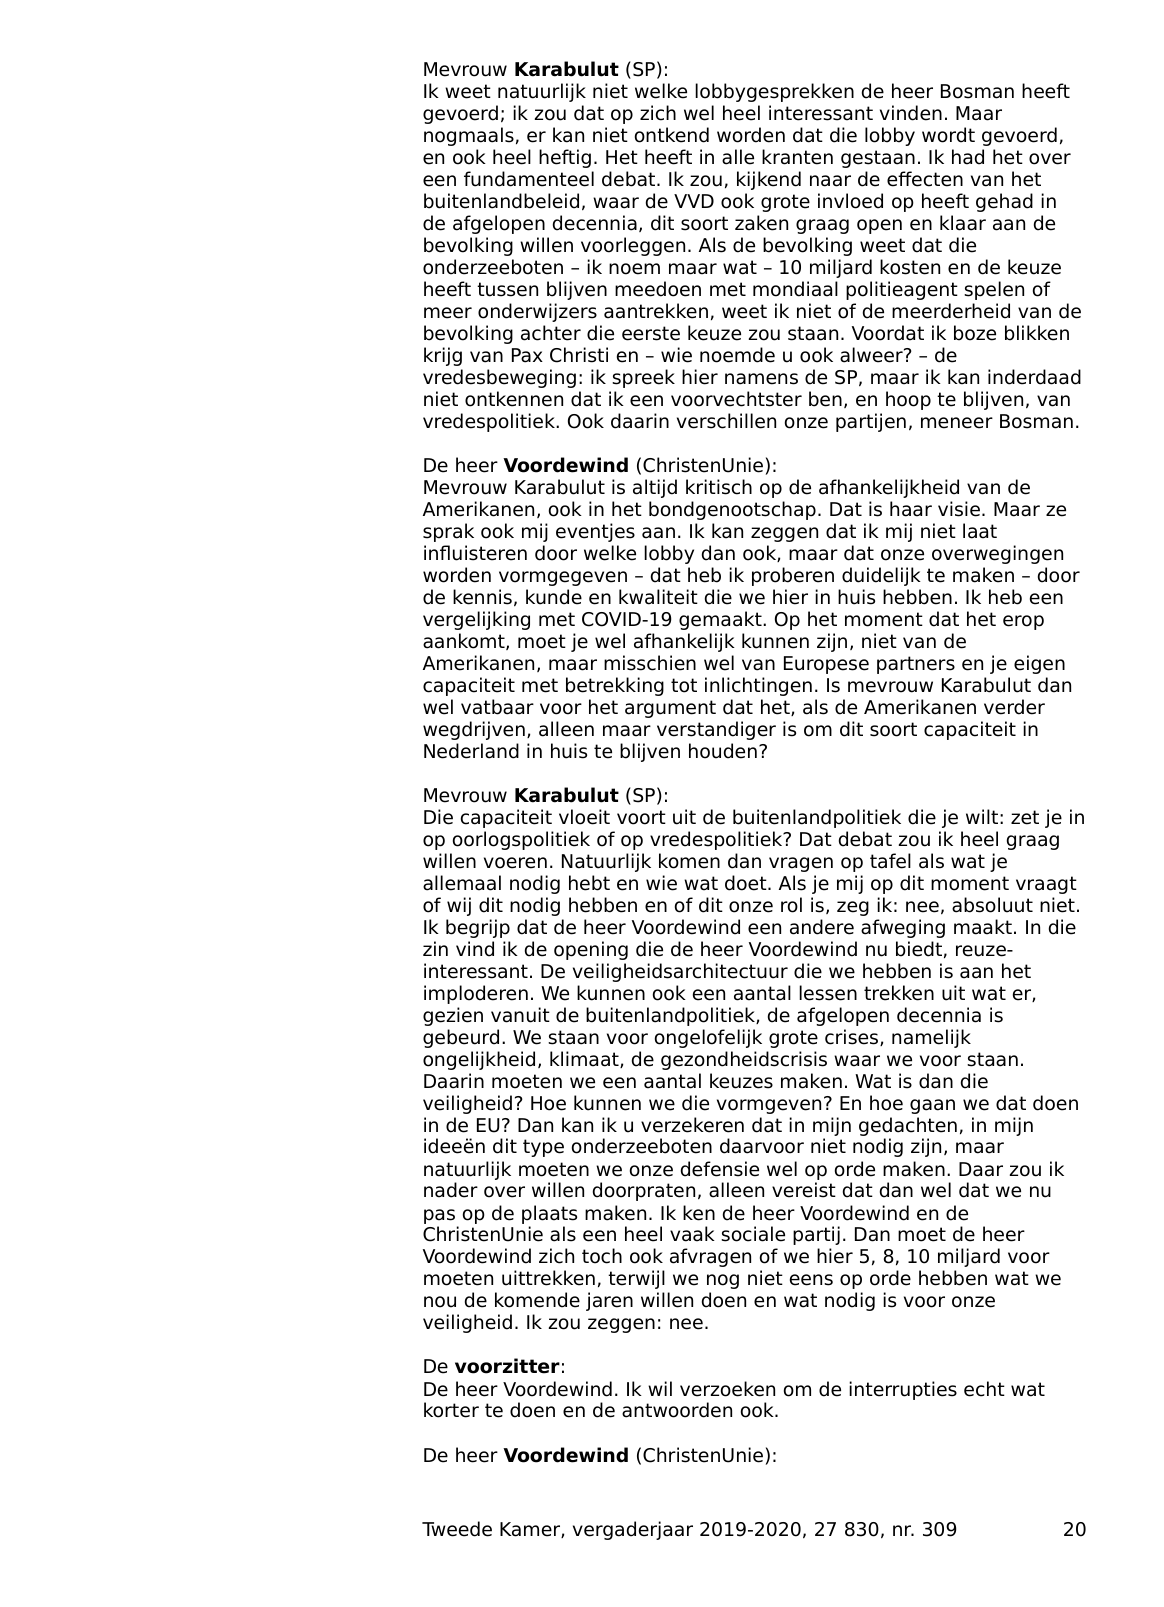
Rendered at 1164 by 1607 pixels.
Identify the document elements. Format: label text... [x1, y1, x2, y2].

text De heer Voordewind (ChristenUnie): [422, 1444, 1087, 1467]
text Die capaciteit vloeit voort uit de buitenlandpolitiek die je wilt: zet je in op oorlogspolitiek of op vredespolitiek? Dat debat zou ik heel graag willen voeren. Natuurlijk komen dan vragen op tafel als wat je allemaal nodig hebt en wie wat doet. Als je mij op dit moment vraagt of wij dit nodig hebben en of dit onze rol is, zeg ik: nee, absoluut niet. Ik begrijp dat de heer Voordewind een andere afweging maakt. In die zin vind ik de opening die de heer Voordewind nu biedt, reuze-interessant. De veiligheidsarchitectuur die we hebben is aan het imploderen. We kunnen ook een aantal lessen trekken uit wat er, gezien vanuit de buitenlandpolitiek, de afgelopen decennia is gebeurd. We staan voor ongelofelijk grote crises, namelijk ongelijkheid, klimaat, de gezondheidscrisis waar we voor staan. Daarin moeten we een aantal keuzes maken. Wat is dan die veiligheid? Hoe kunnen we die vormgeven? En hoe gaan we dat doen in de EU? Dan kan ik u verzekeren dat in mijn gedachten, in mijn ideeën dit type onderzeeboten daarvoor niet nodig zijn, maar natuurlijk moeten we onze defensie wel op orde maken. Daar zou ik nader over willen doorpraten, alleen vereist dat dan wel dat we nu pas op de plaats maken. Ik ken de heer Voordewind en de ChristenUnie als een heel vaak sociale partij. Dan moet de heer Voordewind zich toch ook afvragen of we hier 5, 8, 10 miljard voor moeten uittrekken, terwijl we nog niet eens op orde hebben wat we nou de komende jaren willen doen en wat nodig is voor onze veiligheid. Ik zou zeggen: nee. [422, 807, 1087, 1334]
text De voorzitter: [422, 1356, 1087, 1378]
text Mevrouw Karabulut (SP): [422, 785, 1087, 807]
text Mevrouw Karabulut (SP): [422, 59, 1087, 81]
text De heer Voordewind. Ik wil verzoeken om de interrupties echt wat korter te doen en de antwoorden ook. [422, 1378, 1087, 1422]
text De heer Voordewind (ChristenUnie): [422, 455, 1087, 477]
text Mevrouw Karabulut is altijd kritisch op de afhankelijkheid van de Amerikanen, ook in het bondgenootschap. Dat is haar visie. Maar ze sprak ook mij eventjes aan. Ik kan zeggen dat ik mij niet laat influisteren door welke lobby dan ook, maar dat onze overwegingen worden vormgegeven – dat heb ik proberen duidelijk te maken – door de kennis, kunde en kwaliteit die we hier in huis hebben. Ik heb een vergelijking met COVID-19 gemaakt. Op het moment dat het erop aankomt, moet je wel afhankelijk kunnen zijn, niet van de Amerikanen, maar misschien wel van Europese partners en je eigen capaciteit met betrekking tot inlichtingen. Is mevrouw Karabulut dan wel vatbaar voor het argument dat het, als de Amerikanen verder wegdrijven, alleen maar verstandiger is om dit soort capaciteit in Nederland in huis te blijven houden? [422, 477, 1087, 763]
text Ik weet natuurlijk niet welke lobbygesprekken de heer Bosman heeft gevoerd; ik zou dat op zich wel heel interessant vinden. Maar nogmaals, er kan niet ontkend worden dat die lobby wordt gevoerd, en ook heel heftig. Het heeft in alle kranten gestaan. Ik had het over een fundamenteel debat. Ik zou, kijkend naar de effecten van het buitenlandbeleid, waar de VVD ook grote invloed op heeft gehad in de afgelopen decennia, dit soort zaken graag open en klaar aan de bevolking willen voorleggen. Als de bevolking weet dat die onderzeeboten – ik noem maar wat – 10 miljard kosten en de keuze heeft tussen blijven meedoen met mondiaal politieagent spelen of meer onderwijzers aantrekken, weet ik niet of de meerderheid van de bevolking achter die eerste keuze zou staan. Voordat ik boze blikken krijg van Pax Christi en – wie noemde u ook alweer? – de vredesbeweging: ik spreek hier namens de SP, maar ik kan inderdaad niet ontkennen dat ik een voorvechtster ben, en hoop te blijven, van vredespolitiek. Ook daarin verschillen onze partijen, meneer Bosman. [422, 81, 1087, 433]
